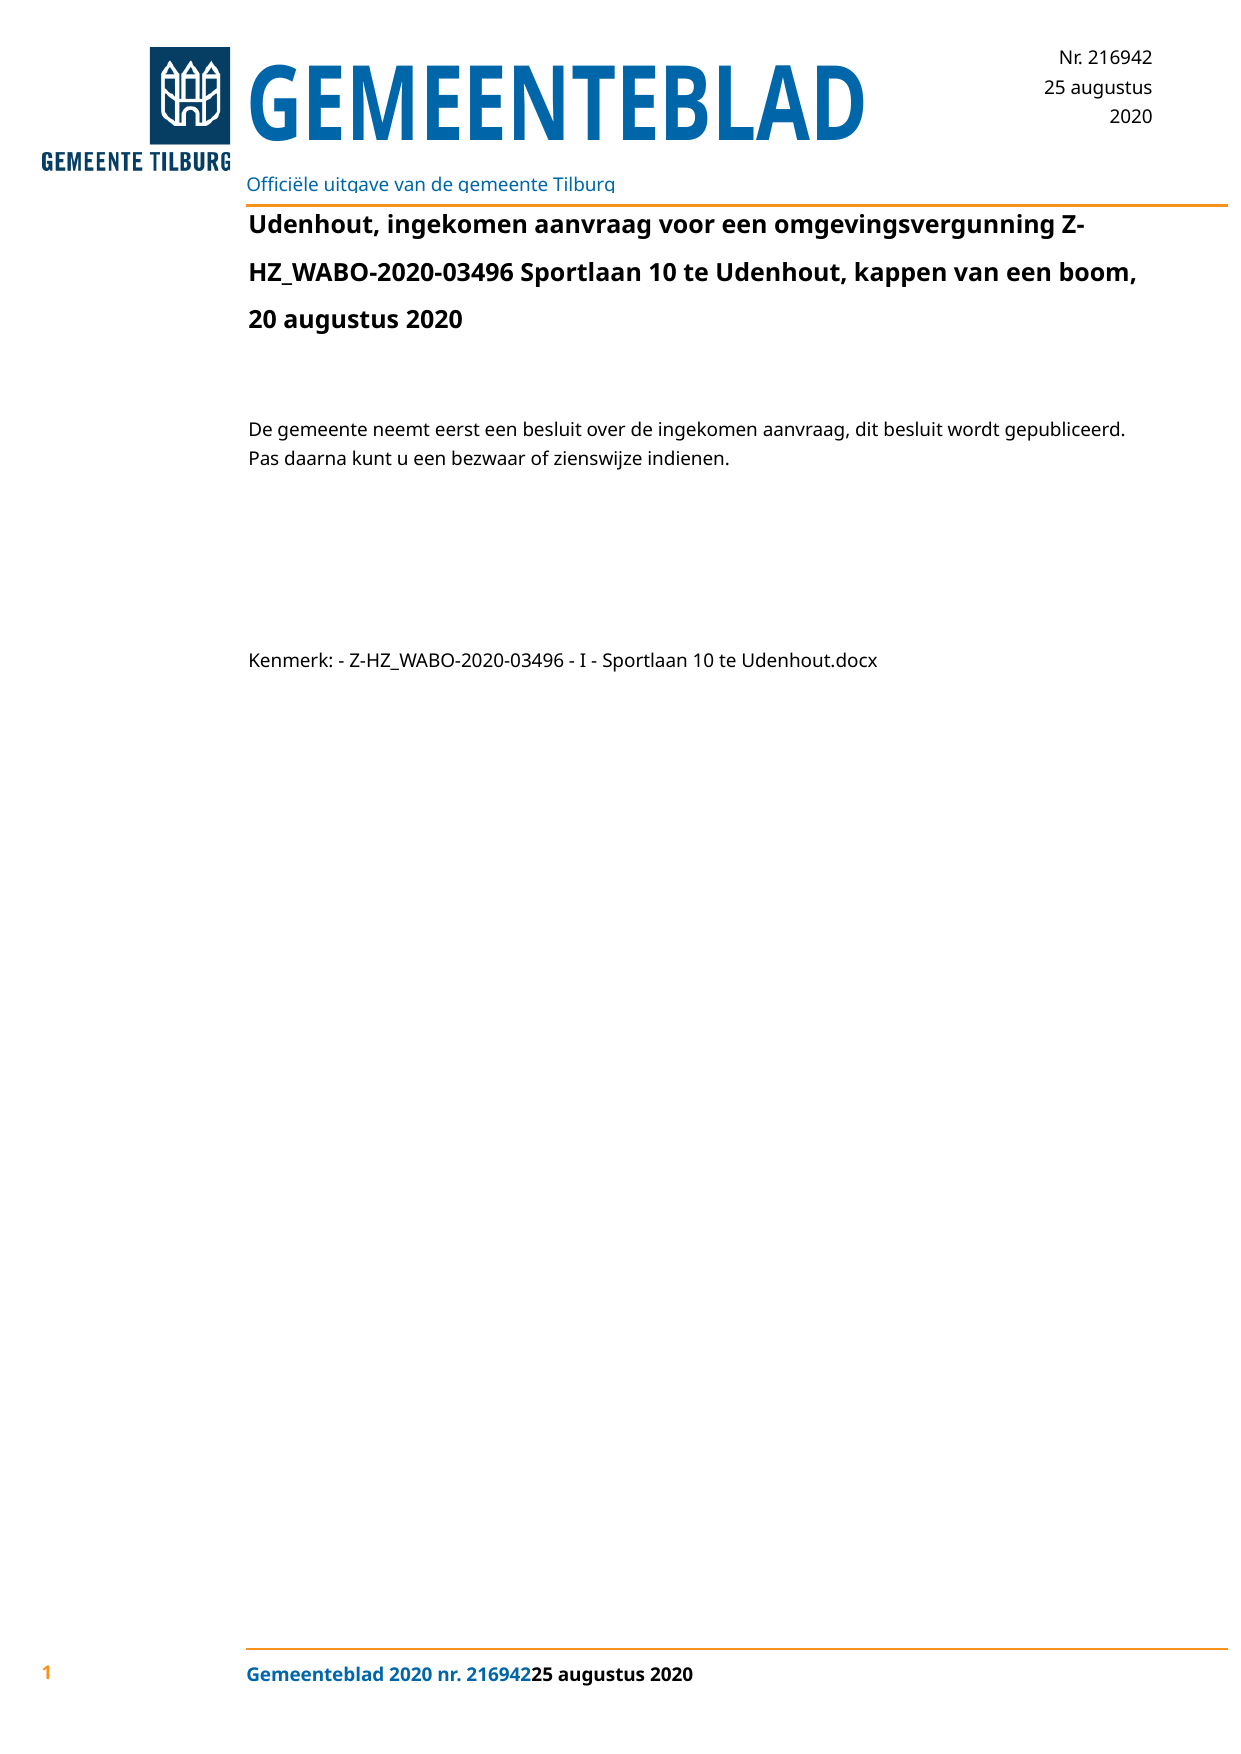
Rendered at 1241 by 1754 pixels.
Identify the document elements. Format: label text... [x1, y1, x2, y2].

text De gemeente neemt eerst een besluit over de ingekomen aanvraag, dit besluit wordt gepubliceerd. Pas daarna kunt u een bezwaar of zienswijze indienen. [248, 416, 1152, 471]
text Kenmerk: - Z-HZ_WABO-2020-03496 - I - Sportlaan 10 te Udenhout.docx [248, 647, 1152, 673]
picture [41, 47, 231, 172]
text Udenhout, ingekomen aanvraag voor een omgevingsvergunning Z-HZ_WABO-2020-03496 Sportlaan 10 te Udenhout, kappen van een boom, 20 augustus 2020 [248, 207, 1152, 336]
